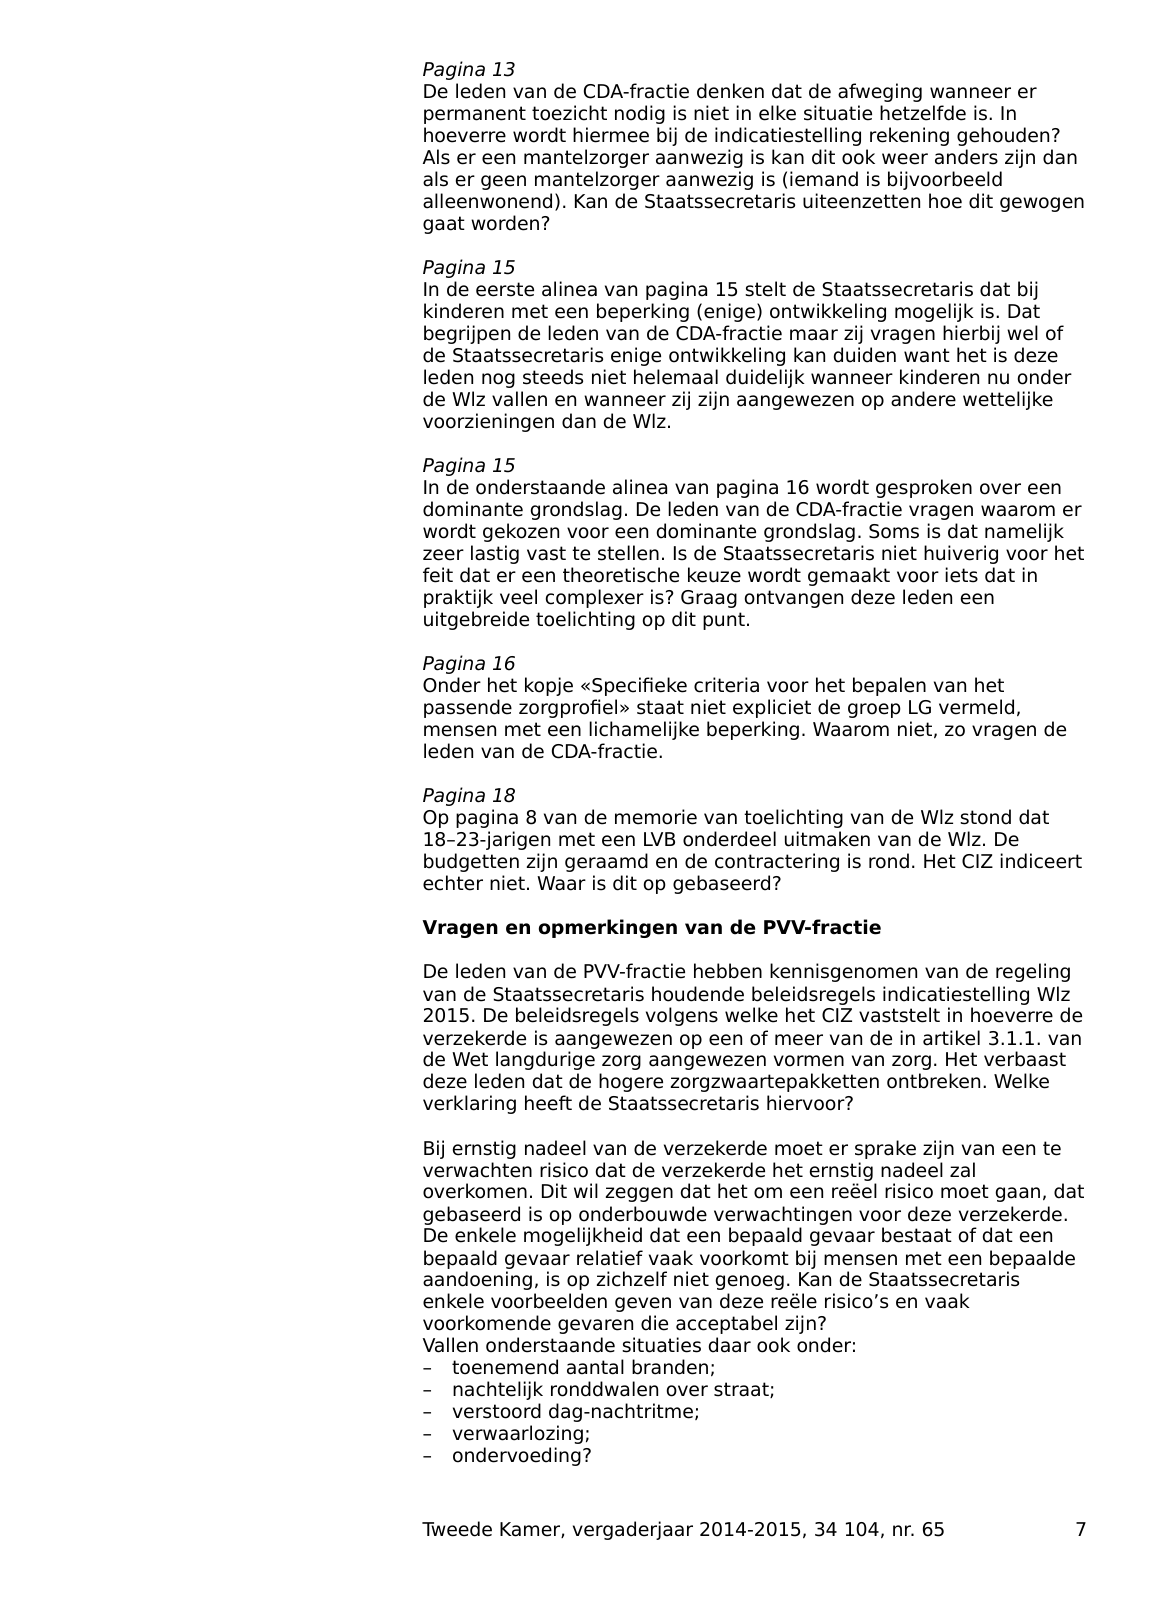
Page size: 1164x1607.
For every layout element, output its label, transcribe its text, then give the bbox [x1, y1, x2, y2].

text Bij ernstig nadeel van de verzekerde moet er sprake zijn van een te verwachten risico dat de verzekerde het ernstig nadeel zal overkomen. Dit wil zeggen dat het om een reëel risico moet gaan, dat gebaseerd is op onderbouwde verwachtingen voor deze verzekerde. De enkele mogelijkheid dat een bepaald gevaar bestaat of dat een bepaald gevaar relatief vaak voorkomt bij mensen met een bepaalde aandoening, is op zichzelf niet genoeg. Kan de Staatssecretaris enkele voorbeelden geven van deze reële risico’s en vaak voorkomende gevaren die acceptabel zijn? [422, 1137, 1087, 1335]
text De leden van de PVV-fractie hebben kennisgenomen van de regeling van de Staatssecretaris houdende beleidsregels indicatiestelling Wlz 2015. De beleidsregels volgens welke het CIZ vaststelt in hoeverre de verzekerde is aangewezen op een of meer van de in artikel 3.1.1. van de Wet langdurige zorg aangewezen vormen van zorg. Het verbaast deze leden dat de hogere zorgzwaartepakketten ontbreken. Welke verklaring heeft de Staatssecretaris hiervoor? [422, 961, 1087, 1115]
subtitle Pagina 15 [422, 455, 1087, 477]
text – verwaarlozing; [422, 1423, 1087, 1445]
text In de eerste alinea van pagina 15 stelt de Staatssecretaris dat bij kinderen met een beperking (enige) ontwikkeling mogelijk is. Dat begrijpen de leden van de CDA-fractie maar zij vragen hierbij wel of de Staatssecretaris enige ontwikkeling kan duiden want het is deze leden nog steeds niet helemaal duidelijk wanneer kinderen nu onder de Wlz vallen en wanneer zij zijn aangewezen op andere wettelijke voorzieningen dan de Wlz. [422, 279, 1087, 433]
subtitle Vragen en opmerkingen van de PVV-fractie [422, 917, 1087, 939]
text – toenemend aantal branden; [422, 1357, 1087, 1379]
text – ondervoeding? [422, 1445, 1087, 1467]
subtitle Pagina 16 [422, 653, 1087, 675]
text – nachtelijk ronddwalen over straat; [422, 1379, 1087, 1401]
subtitle Pagina 18 [422, 785, 1087, 807]
text De leden van de CDA-fractie denken dat de afweging wanneer er permanent toezicht nodig is niet in elke situatie hetzelfde is. In hoeverre wordt hiermee bij de indicatiestelling rekening gehouden? Als er een mantelzorger aanwezig is kan dit ook weer anders zijn dan als er geen mantelzorger aanwezig is (iemand is bijvoorbeeld alleenwonend). Kan de Staatssecretaris uiteenzetten hoe dit gewogen gaat worden? [422, 81, 1087, 235]
subtitle Pagina 13 [422, 59, 1087, 81]
text Vallen onderstaande situaties daar ook onder: [422, 1335, 1087, 1357]
text – verstoord dag-nachtritme; [422, 1401, 1087, 1423]
subtitle Pagina 15 [422, 257, 1087, 279]
text Op pagina 8 van de memorie van toelichting van de Wlz stond dat 18–23-jarigen met een LVB onderdeel uitmaken van de Wlz. De budgetten zijn geraamd en de contractering is rond. Het CIZ indiceert echter niet. Waar is dit op gebaseerd? [422, 807, 1087, 895]
text Onder het kopje «Specifieke criteria voor het bepalen van het passende zorgprofiel» staat niet expliciet de groep LG vermeld, mensen met een lichamelijke beperking. Waarom niet, zo vragen de leden van de CDA-fractie. [422, 675, 1087, 763]
text In de onderstaande alinea van pagina 16 wordt gesproken over een dominante grondslag. De leden van de CDA-fractie vragen waarom er wordt gekozen voor een dominante grondslag. Soms is dat namelijk zeer lastig vast te stellen. Is de Staatssecretaris niet huiverig voor het feit dat er een theoretische keuze wordt gemaakt voor iets dat in praktijk veel complexer is? Graag ontvangen deze leden een uitgebreide toelichting op dit punt. [422, 477, 1087, 631]
